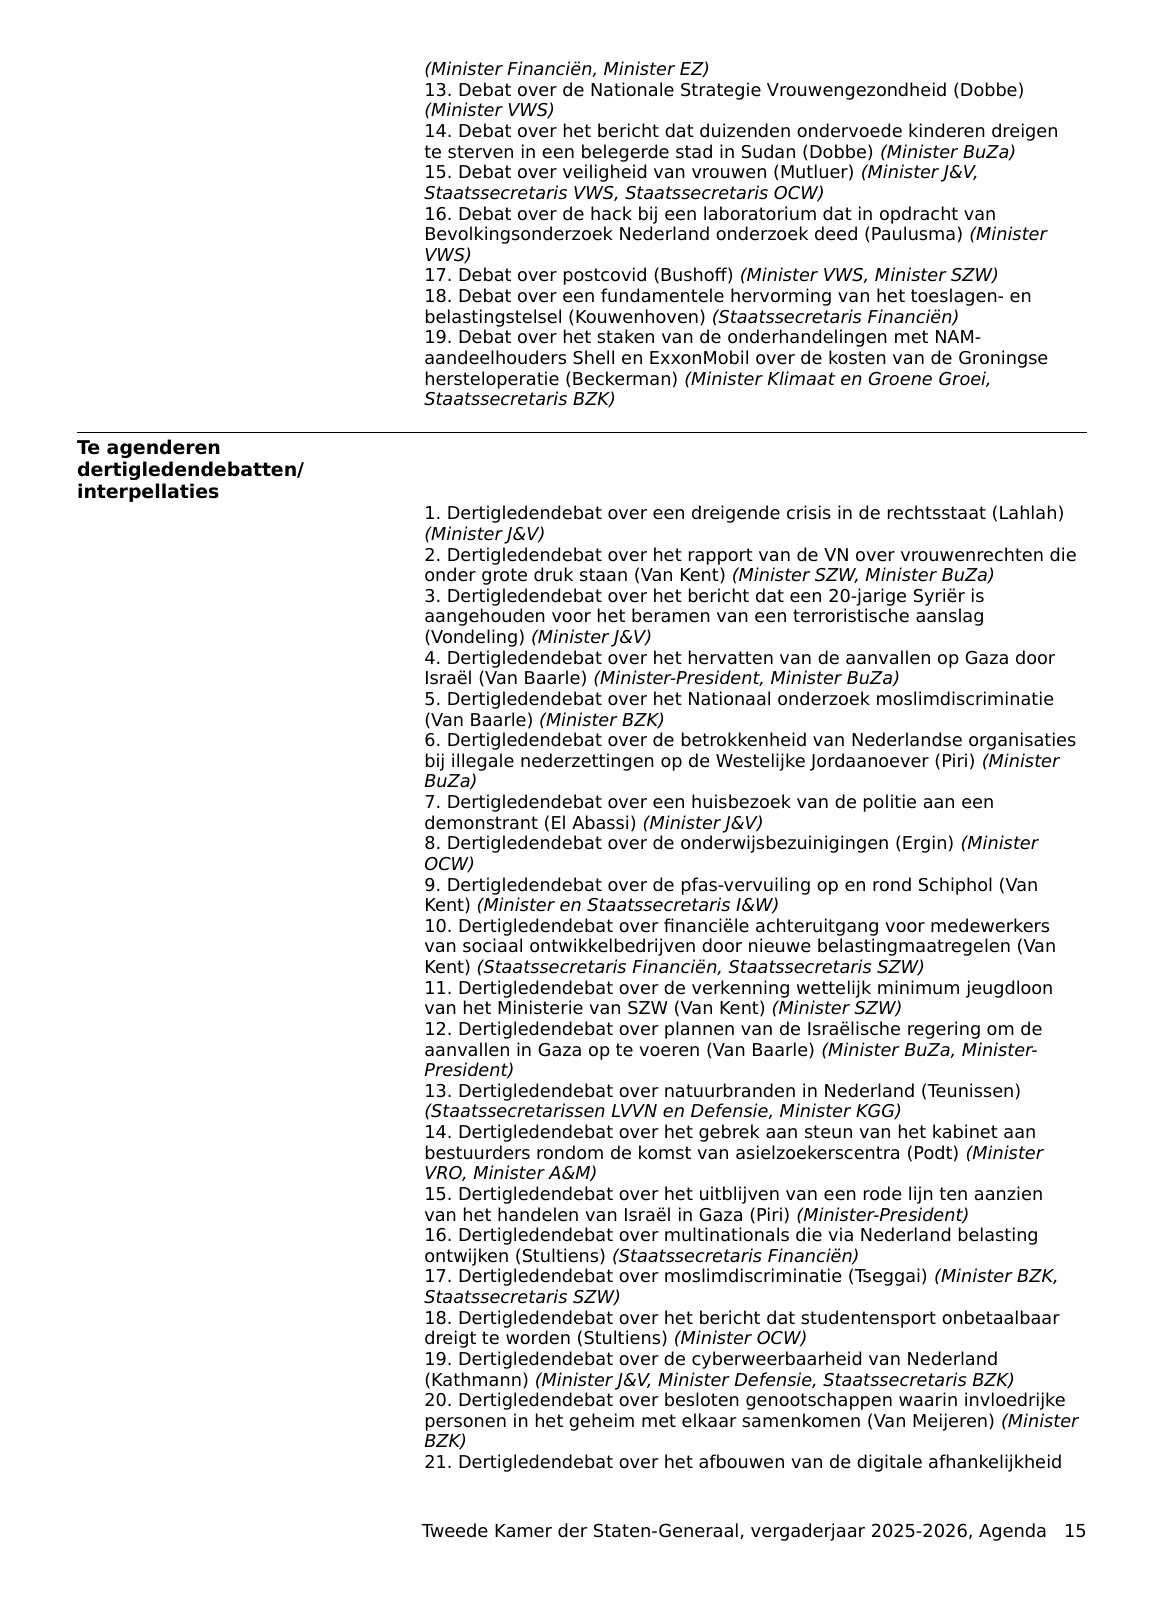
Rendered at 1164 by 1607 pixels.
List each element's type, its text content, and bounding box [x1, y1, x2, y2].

table_cell [77, 586, 401, 648]
table_cell [401, 875, 418, 916]
table_header Te agenderen dertigledendebatten/ interpellaties [77, 433, 401, 503]
table_cell 8. Dertigledendebat over de onderwijsbezuinigingen (Ergin) (Minister OCW) [418, 833, 1087, 874]
table_cell [401, 1225, 418, 1266]
table_cell [401, 1308, 418, 1349]
table_cell 15. Debat over veiligheid van vrouwen (Mutluer) (Minister J&V, Staatssecretaris VWS, Staatssecretaris OCW) [418, 162, 1087, 203]
table_cell [77, 792, 401, 833]
table_cell [401, 286, 418, 327]
table_cell 14. Debat over het bericht dat duizenden ondervoede kinderen dreigen te sterven in een belegerde stad in Sudan (Dobbe) (Minister BuZa) [418, 121, 1087, 162]
table_cell 21. Dertigledendebat over het afbouwen van de digitale afhankelijkheid [418, 1452, 1087, 1473]
table_cell 12. Dertigledendebat over plannen van de Israëlische regering om de aanvallen in Gaza op te voeren (Van Baarle) (Minister BuZa, Minister-President) [418, 1019, 1087, 1081]
table_cell 19. Debat over het staken van de onderhandelingen met NAM-aandeelhouders Shell en ExxonMobil over de kosten van de Groningse hersteloperatie (Beckerman) (Minister Klimaat en Groene Groei, Staatssecretaris BZK) [418, 327, 1087, 410]
table_cell 17. Dertigledendebat over moslimdiscriminatie (Tseggai) (Minister BZK, Staatssecretaris SZW) [418, 1266, 1087, 1308]
table_cell 17. Debat over postcovid (Bushoff) (Minister VWS, Minister SZW) [418, 265, 1087, 286]
table_cell [401, 1452, 418, 1473]
table_cell [77, 286, 401, 327]
table_cell [77, 503, 401, 544]
table_cell [401, 1349, 418, 1390]
table_cell 5. Dertigledendebat over het Nationaal onderzoek moslimdiscriminatie (Van Baarle) (Minister BZK) [418, 689, 1087, 730]
table_cell [77, 1184, 401, 1225]
table_cell [401, 689, 418, 730]
table_cell [77, 1452, 401, 1473]
table_cell [401, 978, 418, 1019]
table_cell 11. Dertigledendebat over de verkenning wettelijk minimum jeugdloon van het Ministerie van SZW (Van Kent) (Minister SZW) [418, 978, 1087, 1019]
table_cell [77, 327, 401, 410]
table_cell [77, 1081, 401, 1122]
table_cell 3. Dertigledendebat over het bericht dat een 20-jarige Syriër is aangehouden voor het beramen van een terroristische aanslag (Vondeling) (Minister J&V) [418, 586, 1087, 648]
table_cell 16. Debat over de hack bij een laboratorium dat in opdracht van Bevolkingsonderzoek Nederland onderzoek deed (Paulusma) (Minister VWS) [418, 204, 1087, 265]
table_cell [77, 730, 401, 792]
table_cell [401, 1390, 418, 1452]
table_cell 7. Dertigledendebat over een huisbezoek van de politie aan een demonstrant (El Abassi) (Minister J&V) [418, 792, 1087, 833]
table_cell 13. Dertigledendebat over natuurbranden in Nederland (Teunissen) (Staatssecretarissen LVVN en Defensie, Minister KGG) [418, 1081, 1087, 1122]
table_cell [77, 545, 401, 586]
table_cell 16. Dertigledendebat over multinationals die via Nederland belasting ontwijken (Stultiens) (Staatssecretaris Financiën) [418, 1225, 1087, 1266]
table_cell [401, 792, 418, 833]
table_cell 19. Dertigledendebat over de cyberweerbaarheid van Nederland (Kathmann) (Minister J&V, Minister Defensie, Staatssecretaris BZK) [418, 1349, 1087, 1390]
table_cell [401, 1019, 418, 1081]
table_cell [401, 80, 418, 121]
table_cell [77, 59, 401, 80]
table_cell (Minister Financiën, Minister EZ) [418, 59, 1087, 80]
table_cell [77, 833, 401, 874]
table_cell [77, 689, 401, 730]
table_cell [77, 80, 401, 121]
table_cell [401, 648, 418, 689]
table_cell [77, 978, 401, 1019]
table_cell 4. Dertigledendebat over het hervatten van de aanvallen op Gaza door Israël (Van Baarle) (Minister-President, Minister BuZa) [418, 648, 1087, 689]
table_cell 18. Dertigledendebat over het bericht dat studentensport onbetaalbaar dreigt te worden (Stultiens) (Minister OCW) [418, 1308, 1087, 1349]
table_cell [77, 265, 401, 286]
table_cell [77, 875, 401, 916]
table_cell [77, 1308, 401, 1349]
table_cell [77, 648, 401, 689]
table_cell [77, 1225, 401, 1266]
table_cell [401, 833, 418, 874]
table_cell 6. Dertigledendebat over de betrokkenheid van Nederlandse organisaties bij illegale nederzettingen op de Westelijke Jordaanoever (Piri) (Minister BuZa) [418, 730, 1087, 792]
table_cell [401, 545, 418, 586]
table_cell [77, 121, 401, 162]
table_cell 10. Dertigledendebat over financiële achteruitgang voor medewerkers van sociaal ontwikkelbedrijven door nieuwe belastingmaatregelen (Van Kent) (Staatssecretaris Financiën, Staatssecretaris SZW) [418, 916, 1087, 978]
table_cell [401, 59, 418, 80]
table_cell [401, 162, 418, 203]
table_cell [401, 327, 418, 410]
table_cell [401, 204, 418, 265]
table_cell [401, 916, 418, 978]
table_cell 15. Dertigledendebat over het uitblijven van een rode lijn ten aanzien van het handelen van Israël in Gaza (Piri) (Minister-President) [418, 1184, 1087, 1225]
table_cell 1. Dertigledendebat over een dreigende crisis in de rechtsstaat (Lahlah) (Minister J&V) [418, 503, 1087, 544]
table_cell [77, 204, 401, 265]
table_cell [401, 1081, 418, 1122]
table_cell [77, 916, 401, 978]
table_cell [401, 1122, 418, 1184]
table_cell [401, 1184, 418, 1225]
table_cell [401, 1266, 418, 1308]
table_cell [401, 730, 418, 792]
table_cell [401, 586, 418, 648]
table_cell [401, 121, 418, 162]
table_cell [77, 162, 401, 203]
table_cell 9. Dertigledendebat over de pfas-vervuiling op en rond Schiphol (Van Kent) (Minister en Staatssecretaris I&W) [418, 875, 1087, 916]
table_cell 18. Debat over een fundamentele hervorming van het toeslagen- en belastingstelsel (Kouwenhoven) (Staatssecretaris Financiën) [418, 286, 1087, 327]
table_cell [77, 1390, 401, 1452]
table_cell [77, 1266, 401, 1308]
table_cell [401, 265, 418, 286]
table_cell [77, 1349, 401, 1390]
table_cell [77, 1019, 401, 1081]
table_header [418, 433, 1087, 503]
table_cell 13. Debat over de Nationale Strategie Vrouwengezondheid (Dobbe) (Minister VWS) [418, 80, 1087, 121]
table_cell [401, 503, 418, 544]
table_cell 2. Dertigledendebat over het rapport van de VN over vrouwenrechten die onder grote druk staan (Van Kent) (Minister SZW, Minister BuZa) [418, 545, 1087, 586]
table_cell [77, 1122, 401, 1184]
table_cell 14. Dertigledendebat over het gebrek aan steun van het kabinet aan bestuurders rondom de komst van asielzoekerscentra (Podt) (Minister VRO, Minister A&M) [418, 1122, 1087, 1184]
table_cell 20. Dertigledendebat over besloten genootschappen waarin invloedrijke personen in het geheim met elkaar samenkomen (Van Meijeren) (Minister BZK) [418, 1390, 1087, 1452]
table_header [401, 433, 418, 503]
